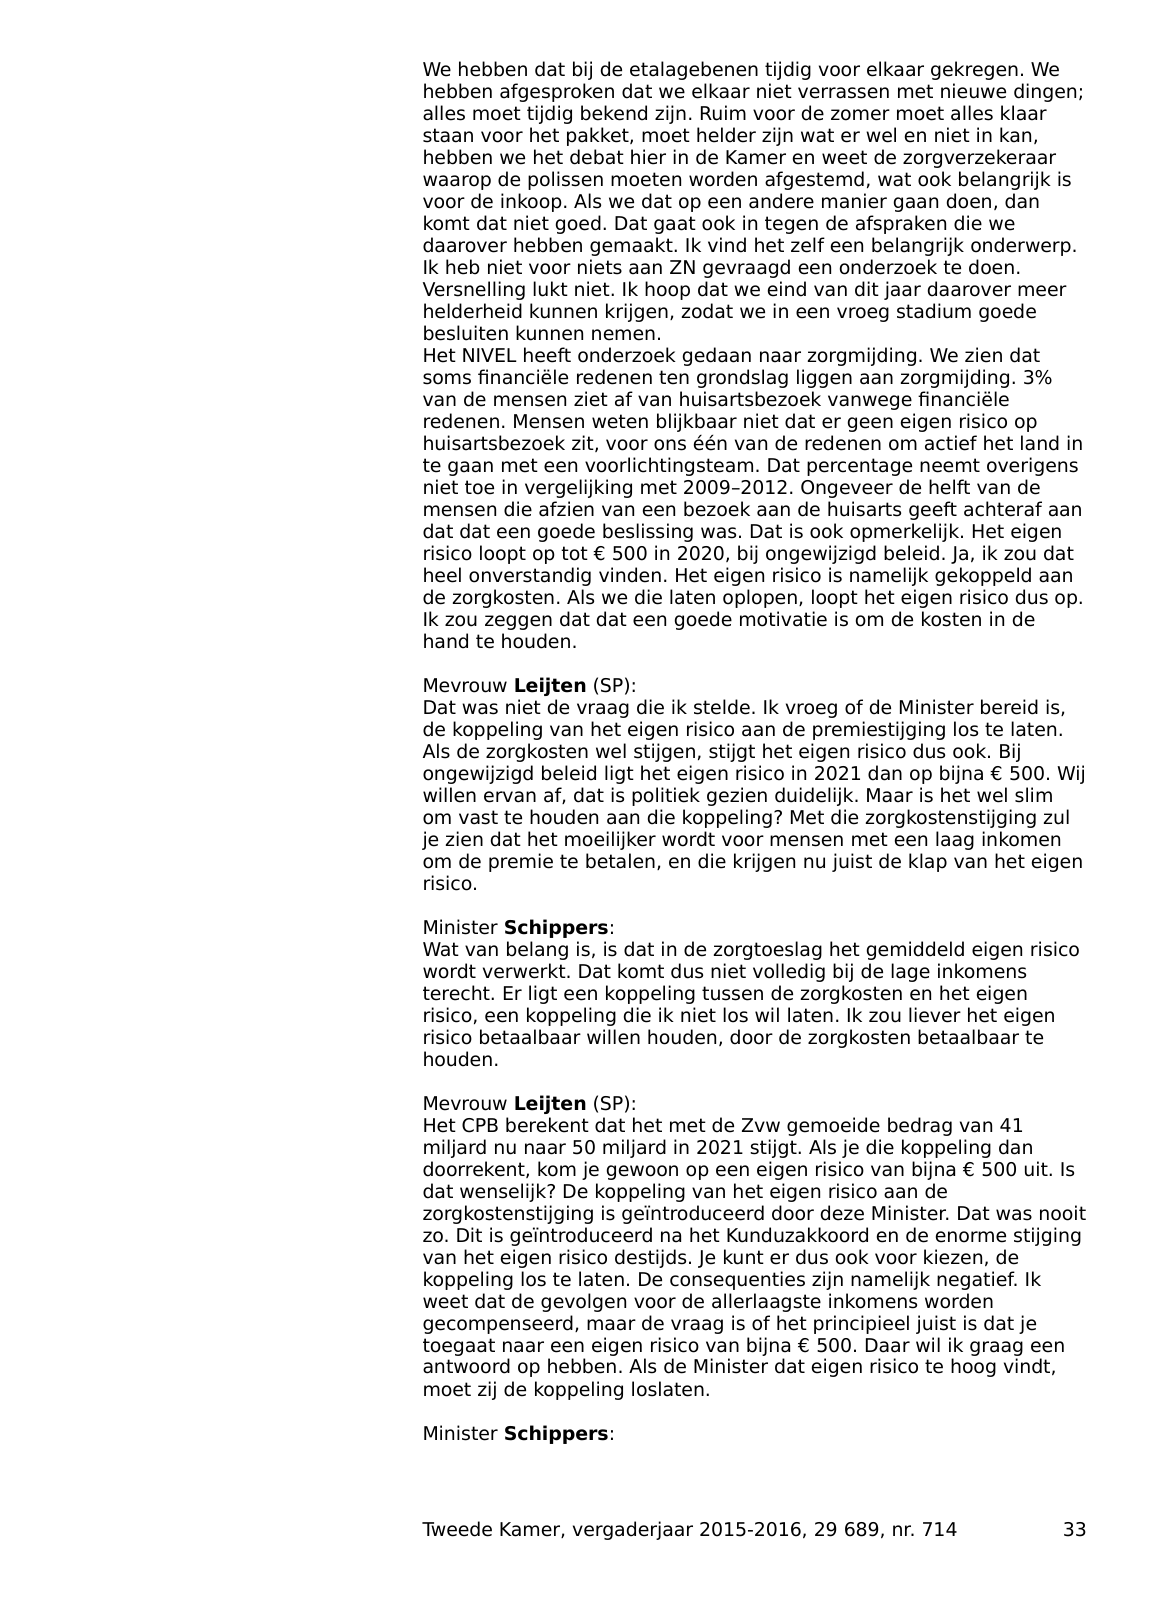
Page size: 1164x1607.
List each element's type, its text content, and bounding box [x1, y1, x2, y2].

text Wat van belang is, is dat in de zorgtoeslag het gemiddeld eigen risico wordt verwerkt. Dat komt dus niet volledig bij de lage inkomens terecht. Er ligt een koppeling tussen de zorgkosten en het eigen risico, een koppeling die ik niet los wil laten. Ik zou liever het eigen risico betaalbaar willen houden, door de zorgkosten betaalbaar te houden. [422, 939, 1087, 1071]
text Het NIVEL heeft onderzoek gedaan naar zorgmijding. We zien dat soms financiële redenen ten grondslag liggen aan zorgmijding. 3% van de mensen ziet af van huisartsbezoek vanwege financiële redenen. Mensen weten blijkbaar niet dat er geen eigen risico op huisartsbezoek zit, voor ons één van de redenen om actief het land in te gaan met een voorlichtingsteam. Dat percentage neemt overigens niet toe in vergelijking met 2009–2012. Ongeveer de helft van de mensen die afzien van een bezoek aan de huisarts geeft achteraf aan dat dat een goede beslissing was. Dat is ook opmerkelijk. Het eigen risico loopt op tot € 500 in 2020, bij ongewijzigd beleid. Ja, ik zou dat heel onverstandig vinden. Het eigen risico is namelijk gekoppeld aan de zorgkosten. Als we die laten oplopen, loopt het eigen risico dus op. Ik zou zeggen dat dat een goede motivatie is om de kosten in de hand te houden. [422, 345, 1087, 652]
text Het CPB berekent dat het met de Zvw gemoeide bedrag van 41 miljard nu naar 50 miljard in 2021 stijgt. Als je die koppeling dan doorrekent, kom je gewoon op een eigen risico van bijna € 500 uit. Is dat wenselijk? De koppeling van het eigen risico aan de zorgkostenstijging is geïntroduceerd door deze Minister. Dat was nooit zo. Dit is geïntroduceerd na het Kunduzakkoord en de enorme stijging van het eigen risico destijds. Je kunt er dus ook voor kiezen, de koppeling los te laten. De consequenties zijn namelijk negatief. Ik weet dat de gevolgen voor de allerlaagste inkomens worden gecompenseerd, maar de vraag is of het principieel juist is dat je toegaat naar een eigen risico van bijna € 500. Daar wil ik graag een antwoord op hebben. Als de Minister dat eigen risico te hoog vindt, moet zij de koppeling loslaten. [422, 1115, 1087, 1400]
text Mevrouw Leijten (SP): [422, 675, 1087, 697]
text Mevrouw Leijten (SP): [422, 1093, 1087, 1115]
text We hebben dat bij de etalagebenen tijdig voor elkaar gekregen. We hebben afgesproken dat we elkaar niet verrassen met nieuwe dingen; alles moet tijdig bekend zijn. Ruim voor de zomer moet alles klaar staan voor het pakket, moet helder zijn wat er wel en niet in kan, hebben we het debat hier in de Kamer en weet de zorgverzekeraar waarop de polissen moeten worden afgestemd, wat ook belangrijk is voor de inkoop. Als we dat op een andere manier gaan doen, dan komt dat niet goed. Dat gaat ook in tegen de afspraken die we daarover hebben gemaakt. Ik vind het zelf een belangrijk onderwerp. Ik heb niet voor niets aan ZN gevraagd een onderzoek te doen. Versnelling lukt niet. Ik hoop dat we eind van dit jaar daarover meer helderheid kunnen krijgen, zodat we in een vroeg stadium goede besluiten kunnen nemen. [422, 59, 1087, 345]
text Dat was niet de vraag die ik stelde. Ik vroeg of de Minister bereid is, de koppeling van het eigen risico aan de premiestijging los te laten. Als de zorgkosten wel stijgen, stijgt het eigen risico dus ook. Bij ongewijzigd beleid ligt het eigen risico in 2021 dan op bijna € 500. Wij willen ervan af, dat is politiek gezien duidelijk. Maar is het wel slim om vast te houden aan die koppeling? Met die zorgkostenstijging zul je zien dat het moeilijker wordt voor mensen met een laag inkomen om de premie te betalen, en die krijgen nu juist de klap van het eigen risico. [422, 697, 1087, 894]
text Minister Schippers: [422, 917, 1087, 939]
text Minister Schippers: [422, 1423, 1087, 1444]
